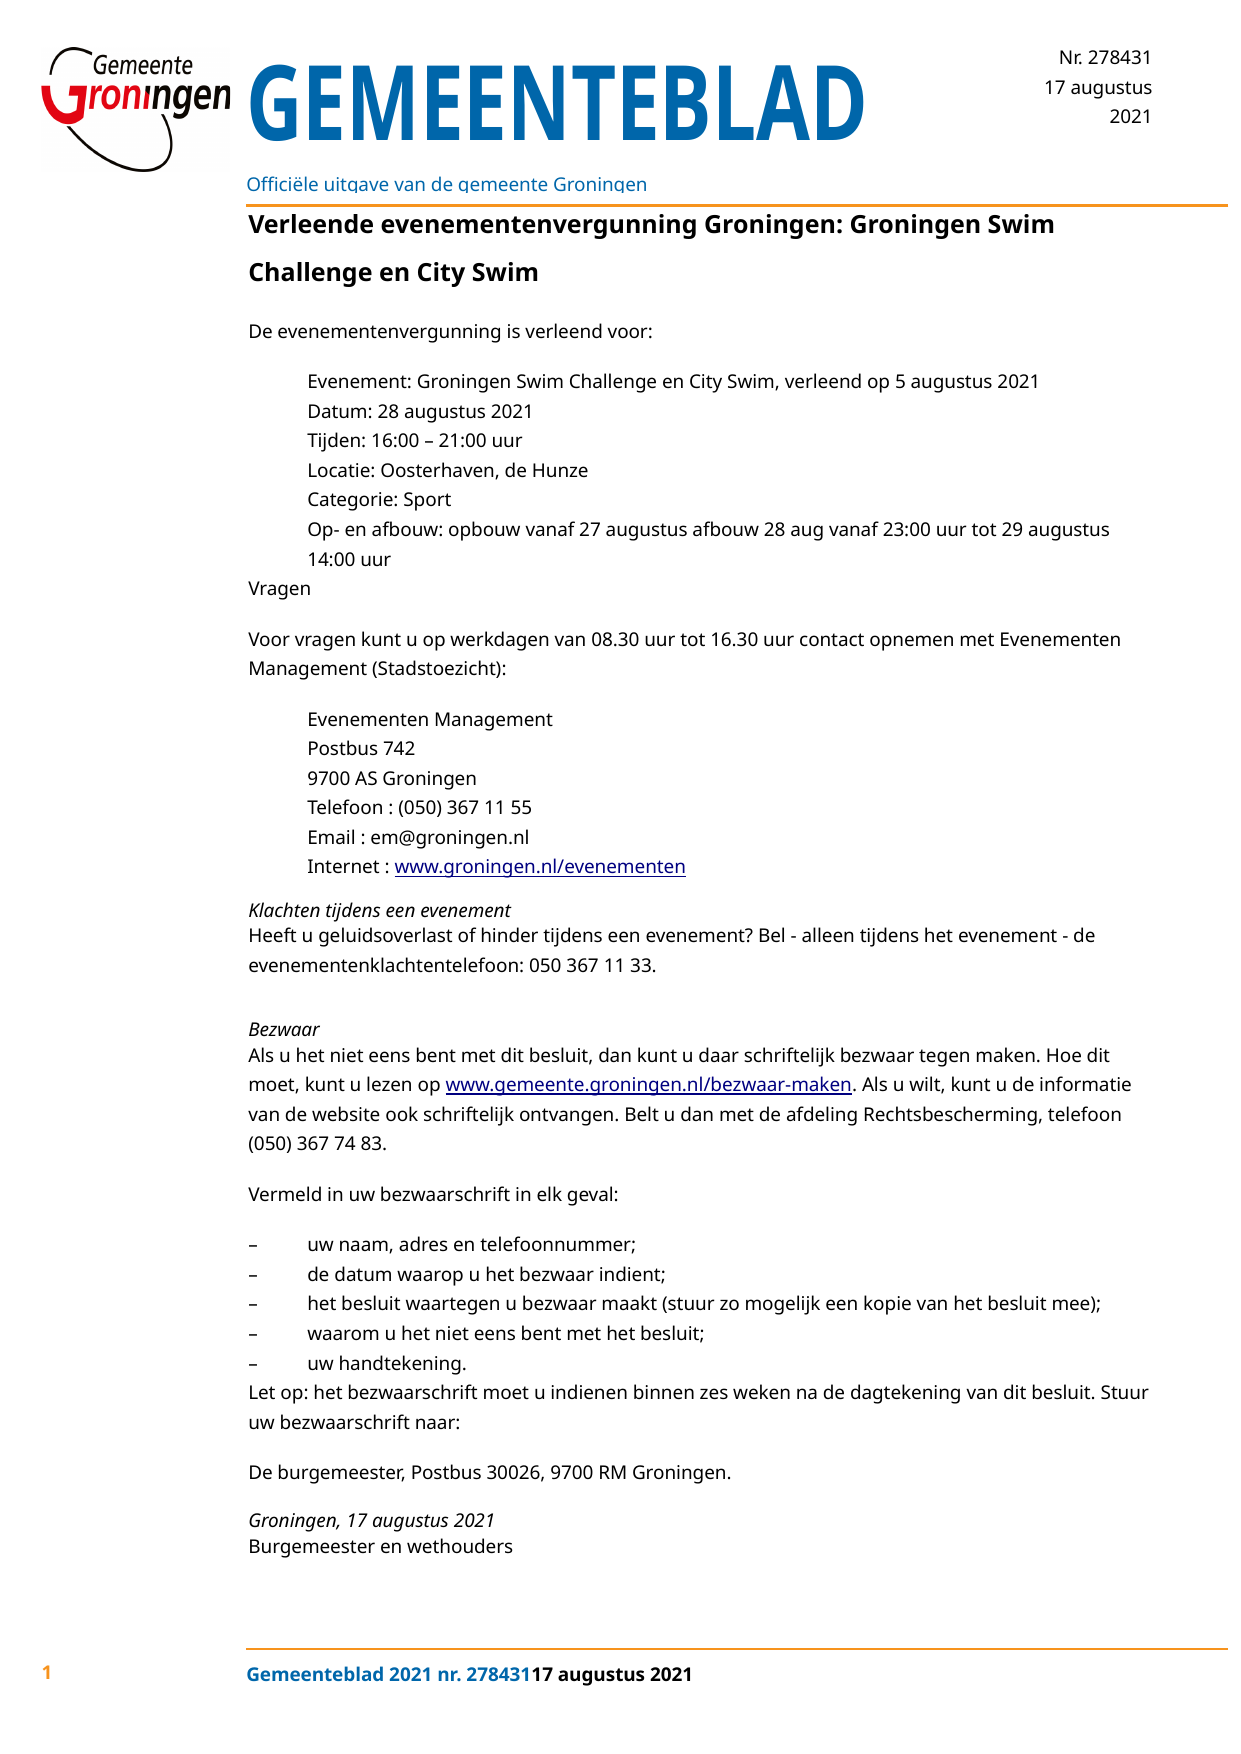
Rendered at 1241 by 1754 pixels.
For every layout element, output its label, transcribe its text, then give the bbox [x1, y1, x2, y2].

list Op- en afbouw: opbouw vanaf 27 augustus afbouw 28 aug vanaf 23:00 uur tot 29 augustus 14:00 uur [248, 516, 1152, 572]
list uw naam, adres en telefoonnummer; [248, 1231, 1152, 1257]
text Bezwaar [248, 1016, 1152, 1042]
list Email : em@groningen.nl [248, 824, 1152, 850]
list Internet : www.groningen.nl/evenementen [248, 854, 1152, 879]
text Vermeld in uw bezwaarschrift in elk geval: [248, 1181, 1152, 1207]
list 9700 AS Groningen [248, 765, 1152, 791]
text Vragen [248, 575, 1152, 601]
text Heeft u geluidsoverlast of hinder tijdens een evenement? Bel - alleen tijdens het evenement - de evenementenklachtentelefoon: 050 367 11 33. [248, 923, 1152, 978]
list Locatie: Oosterhaven, de Hunze [248, 457, 1152, 483]
text Groningen, 17 augustus 2021 [248, 1507, 1152, 1533]
text De burgemeester, Postbus 30026, 9700 RM Groningen. [248, 1459, 1152, 1485]
text Als u het niet eens bent met dit besluit, dan kunt u daar schriftelijk bezwaar tegen maken. Hoe dit moet, kunt u lezen op www.gemeente.groningen.nl/bezwaar-maken. Als u wilt, kunt u de informatie van de website ook schriftelijk ontvangen. Belt u dan met de afdeling Rechtsbescherming, telefoon (050) 367 74 83. [248, 1042, 1152, 1156]
list de datum waarop u het bezwaar indient; [248, 1261, 1152, 1287]
text Klachten tijdens een evenement [248, 897, 1152, 923]
text Voor vragen kunt u op werkdagen van 08.30 uur tot 16.30 uur contact opnemen met Evenementen Management (Stadstoezicht): [248, 626, 1152, 681]
list Evenement: Groningen Swim Challenge en City Swim, verleend op 5 augustus 2021 [248, 368, 1152, 394]
list waarom u het niet eens bent met het besluit; [248, 1320, 1152, 1346]
list uw handtekening. [248, 1350, 1152, 1376]
text Verleende evenementenvergunning Groningen: Groningen Swim Challenge en City Swim [248, 207, 1152, 288]
list Evenementen Management [248, 706, 1152, 732]
list Datum: 28 augustus 2021 [248, 398, 1152, 424]
text Let op: het bezwaarschrift moet u indienen binnen zes weken na de dagtekening van dit besluit. Stuur uw bezwaarschrift naar: [248, 1379, 1152, 1435]
list Postbus 742 [248, 735, 1152, 761]
list het besluit waartegen u bezwaar maakt (stuur zo mogelijk een kopie van het besluit mee); [248, 1291, 1152, 1316]
list Categorie: Sport [248, 487, 1152, 512]
picture [41, 47, 231, 172]
list Tijden: 16:00 – 21:00 uur [248, 427, 1152, 453]
list Telefoon : (050) 367 11 55 [248, 794, 1152, 820]
text Burgemeester en wethouders [248, 1533, 1152, 1559]
text De evenementenvergunning is verleend voor: [248, 318, 1152, 344]
